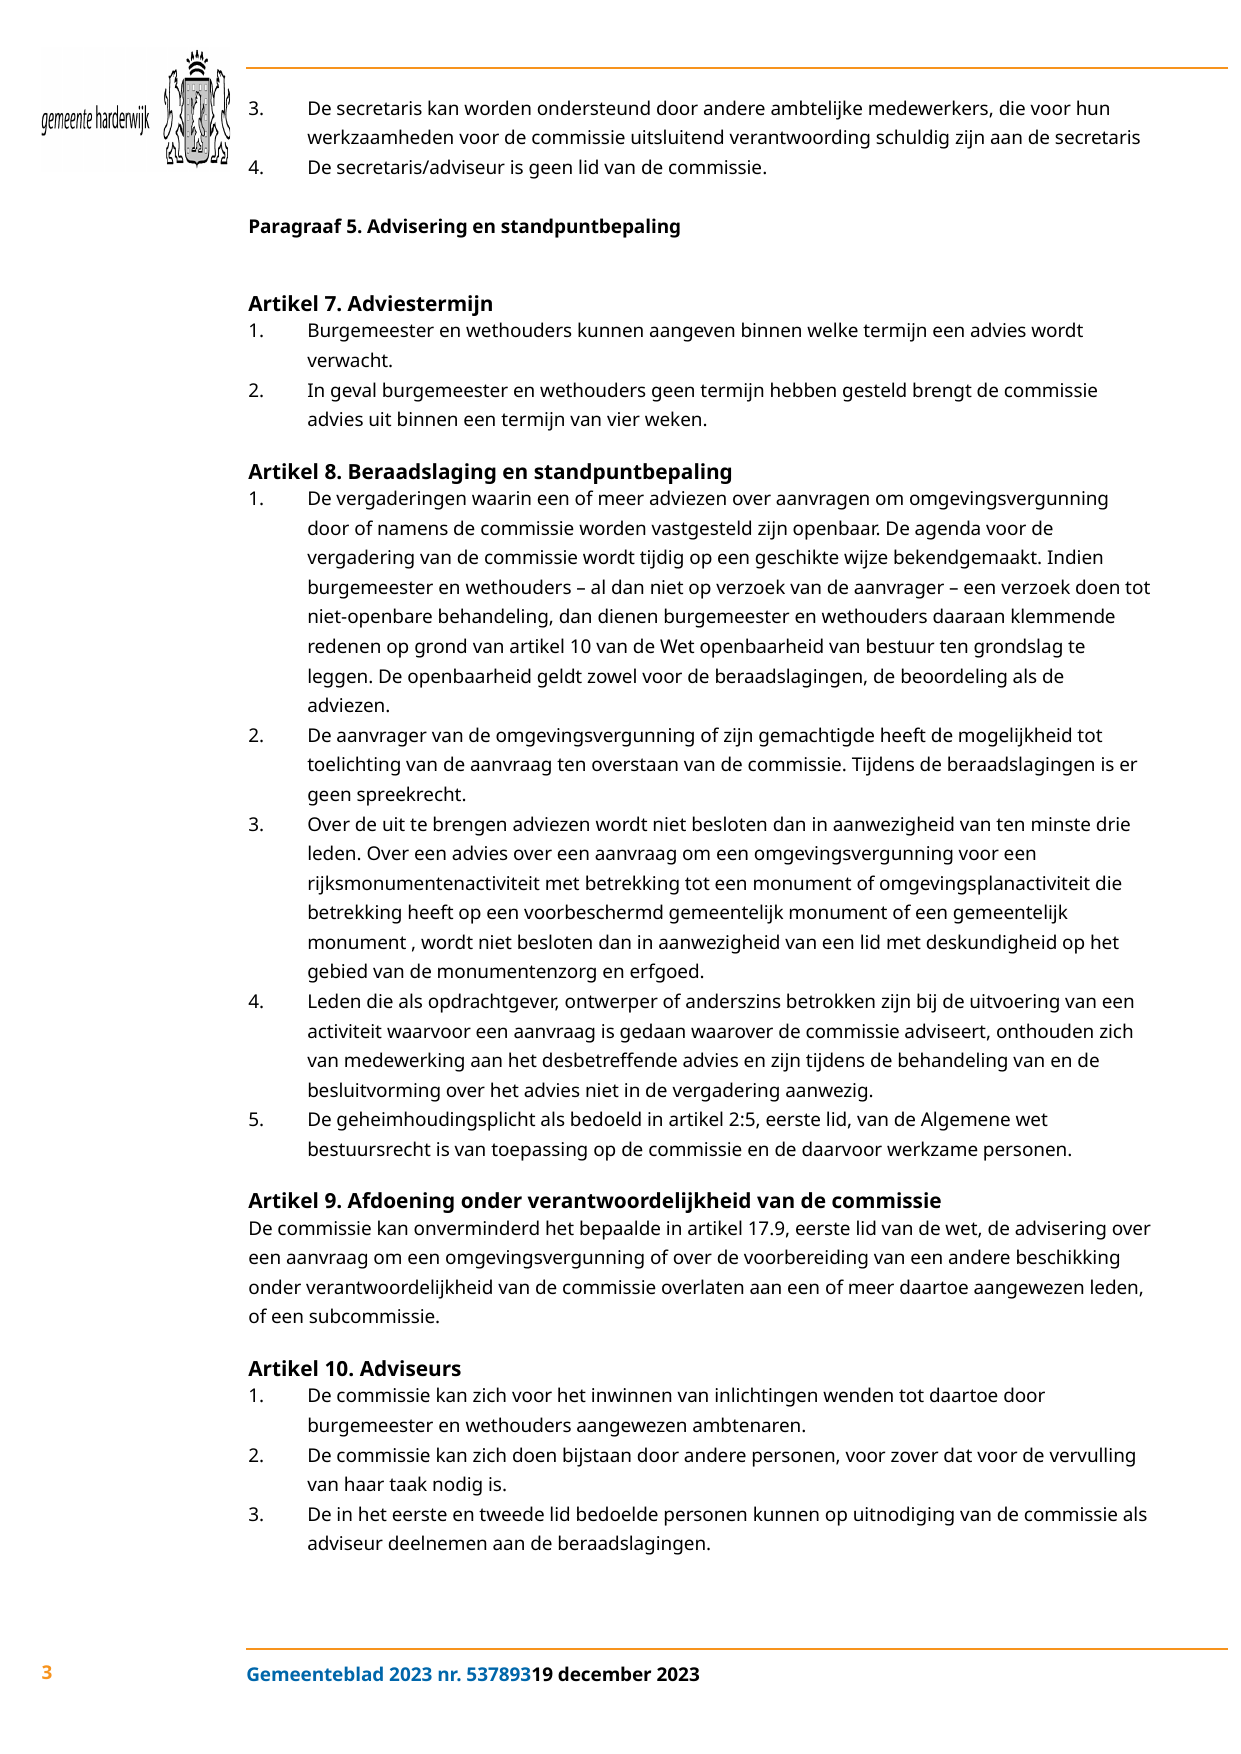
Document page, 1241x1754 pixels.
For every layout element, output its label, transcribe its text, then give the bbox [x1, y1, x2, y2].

list De geheimhoudingsplicht als bedoeld in artikel 2:5, eerste lid, van de Algemene wet bestuursrecht is van toepassing op de commissie en de daarvoor werkzame personen. [248, 1107, 1152, 1162]
list De in het eerste en tweede lid bedoelde personen kunnen op uitnodiging van de commissie als adviseur deelnemen aan de beraadslagingen. [248, 1501, 1152, 1556]
list Over de uit te brengen adviezen wordt niet besloten dan in aanwezigheid van ten minste drie leden. Over een advies over een aanvraag om een omgevingsvergunning voor een rijksmonumentenactiviteit met betrekking tot een monument of omgevingsplanactiviteit die betrekking heeft op een voorbeschermd gemeentelijk monument of een gemeentelijk monument , wordt niet besloten dan in aanwezigheid van een lid met deskundigheid op het gebied van de monumentenzorg en erfgoed. [248, 811, 1152, 984]
text De commissie kan onverminderd het bepaalde in artikel 17.9, eerste lid van de wet, de advisering over een aanvraag om een omgevingsvergunning of over de voorbereiding van een andere beschikking onder verantwoordelijkheid van de commissie overlaten aan een of meer daartoe aangewezen leden, of een subcommissie. [248, 1215, 1152, 1329]
list De aanvrager van de omgevingsvergunning of zijn gemachtigde heeft de mogelijkheid tot toelichting van de aanvraag ten overstaan van de commissie. Tijdens de beraadslagingen is er geen spreekrecht. [248, 722, 1152, 807]
list De commissie kan zich doen bijstaan door andere personen, voor zover dat voor de vervulling van haar taak nodig is. [248, 1442, 1152, 1497]
text Artikel 9. Afdoening onder verantwoordelijkheid van de commissie [248, 1187, 1152, 1215]
list In geval burgemeester en wethouders geen termijn hebben gesteld brengt de commissie advies uit binnen een termijn van vier weken. [248, 377, 1152, 432]
text Artikel 8. Beraadslaging en standpuntbepaling [248, 457, 1152, 485]
text Artikel 10. Adviseurs [248, 1354, 1152, 1383]
list Burgemeester en wethouders kunnen aangeven binnen welke termijn een advies wordt verwacht. [248, 318, 1152, 373]
picture [41, 47, 231, 172]
list De secretaris kan worden ondersteund door andere ambtelijke medewerkers, die voor hun werkzaamheden voor de commissie uitsluitend verantwoording schuldig zijn aan de secretaris [248, 95, 1152, 150]
list De vergaderingen waarin een of meer adviezen over aanvragen om omgevingsvergunning door of namens de commissie worden vastgesteld zijn openbaar. De agenda voor de vergadering van de commissie wordt tijdig op een geschikte wijze bekendgemaakt. Indien burgemeester en wethouders – al dan niet op verzoek van de aanvrager – een verzoek doen tot niet-openbare behandeling, dan dienen burgemeester en wethouders daaraan klemmende redenen op grond van artikel 10 van de Wet openbaarheid van bestuur ten grondslag te leggen. De openbaarheid geldt zowel voor de beraadslagingen, de beoordeling als de adviezen. [248, 485, 1152, 718]
list Leden die als opdrachtgever, ontwerper of anderszins betrokken zijn bij de uitvoering van een activiteit waarvoor een aanvraag is gedaan waarover de commissie adviseert, onthouden zich van medewerking aan het desbetreffende advies en zijn tijdens de behandeling van en de besluitvorming over het advies niet in de vergadering aanwezig. [248, 988, 1152, 1103]
text Paragraaf 5. Advisering en standpuntbepaling [248, 213, 1152, 239]
text Artikel 7. Adviestermijn [248, 289, 1152, 318]
list De commissie kan zich voor het inwinnen van inlichtingen wenden tot daartoe door burgemeester en wethouders aangewezen ambtenaren. [248, 1383, 1152, 1438]
list De secretaris/adviseur is geen lid van de commissie. [248, 154, 1152, 180]
